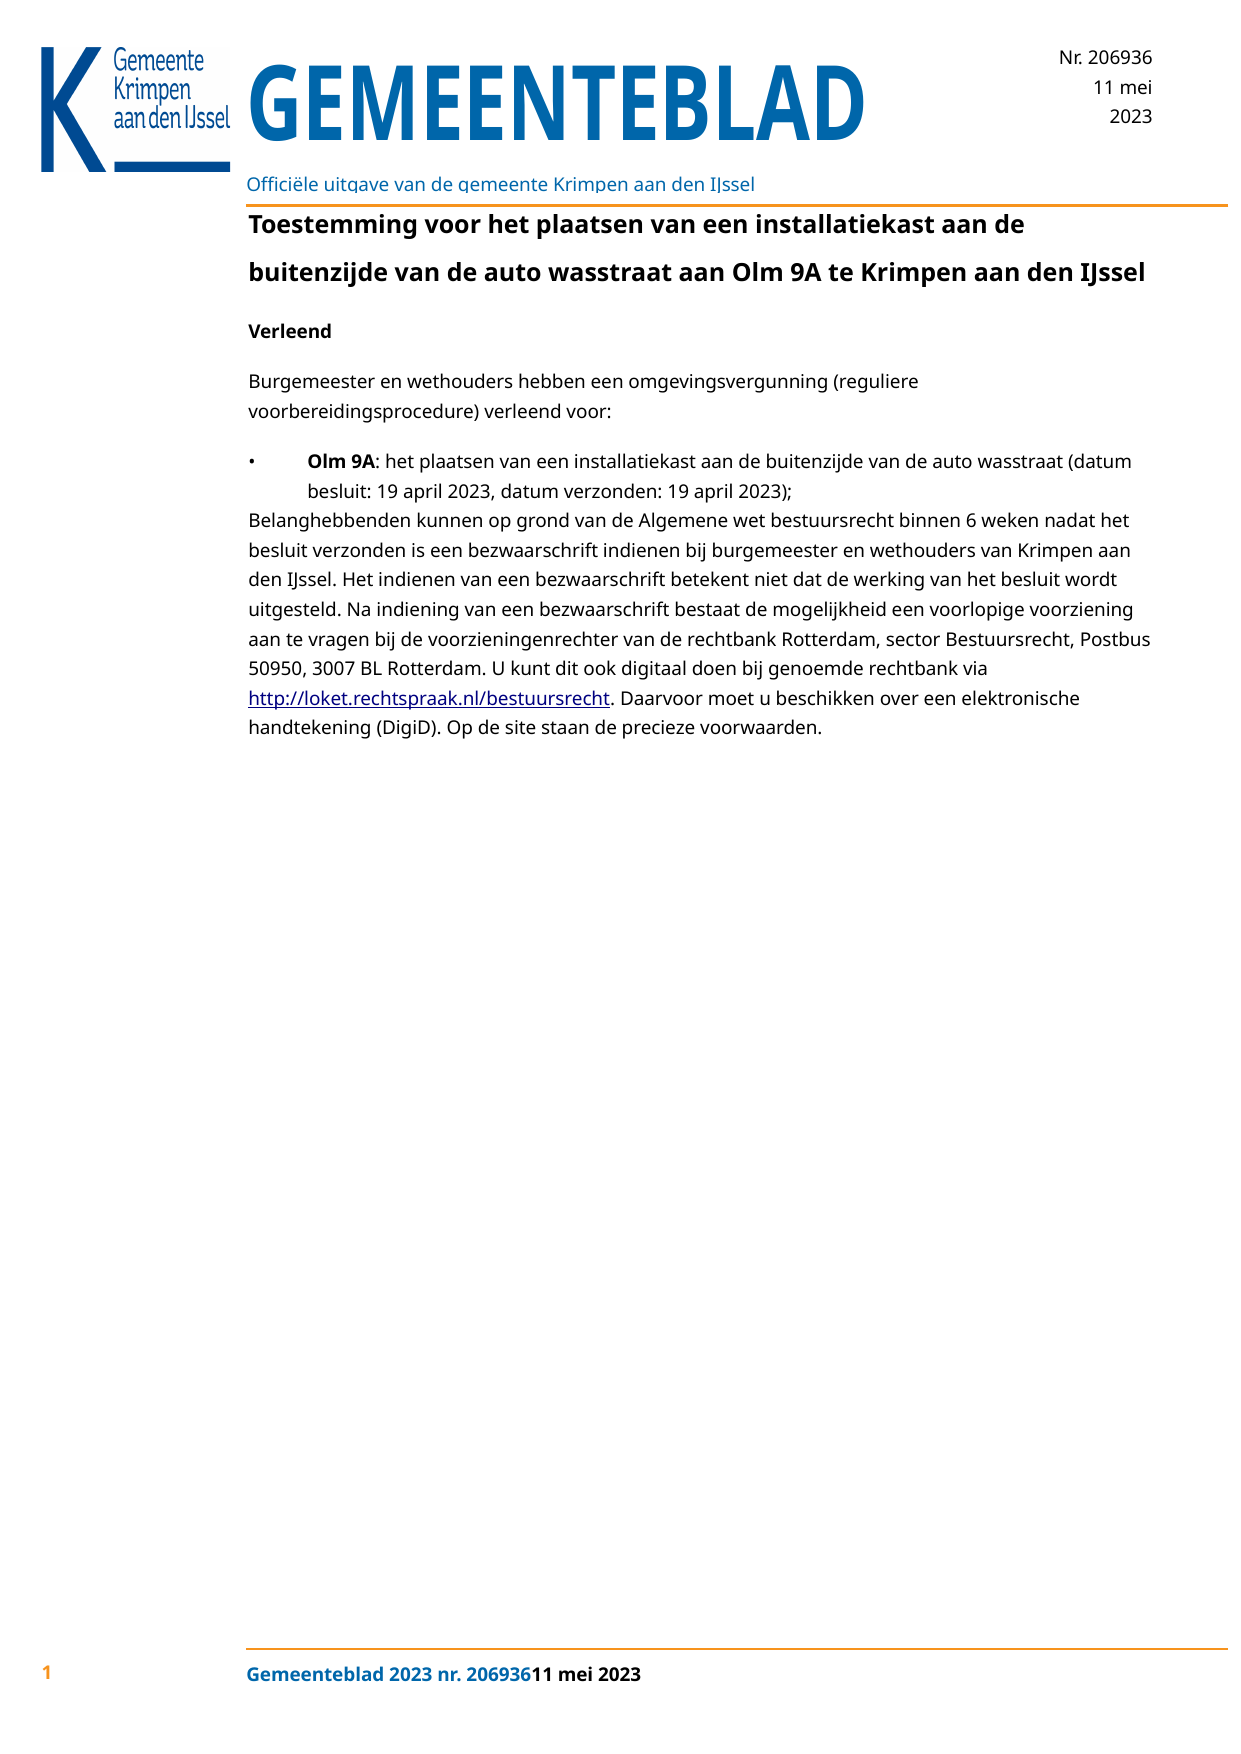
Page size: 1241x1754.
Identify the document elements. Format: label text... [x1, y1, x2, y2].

text Verleend [248, 318, 1152, 344]
list Olm 9A: het plaatsen van een installatiekast aan de buitenzijde van de auto wasstraat (datum besluit: 19 april 2023, datum verzonden: 19 april 2023); [248, 448, 1152, 504]
text Burgemeester en wethouders hebben een omgevingsvergunning (reguliere voorbereidingsprocedure) verleend voor: [248, 368, 1152, 424]
text Toestemming voor het plaatsen van een installatiekast aan de buitenzijde van de auto wasstraat aan Olm 9A te Krimpen aan den IJssel [248, 207, 1152, 288]
text Belanghebbenden kunnen op grond van de Algemene wet bestuursrecht binnen 6 weken nadat het besluit verzonden is een bezwaarschrift indienen bij burgemeester en wethouders van Krimpen aan den IJssel. Het indienen van een bezwaarschrift betekent niet dat de werking van het besluit wordt uitgesteld. Na indiening van een bezwaarschrift bestaat de mogelijkheid een voorlopige voorziening aan te vragen bij de voorzieningenrechter van de rechtbank Rotterdam, sector Bestuursrecht, Postbus 50950, 3007 BL Rotterdam. U kunt dit ook digitaal doen bij genoemde rechtbank via http://loket.rechtspraak.nl/bestuursrecht. Daarvoor moet u beschikken over een elektronische handtekening (DigiD). Op de site staan de precieze voorwaarden. [248, 507, 1152, 740]
picture [41, 47, 231, 172]
